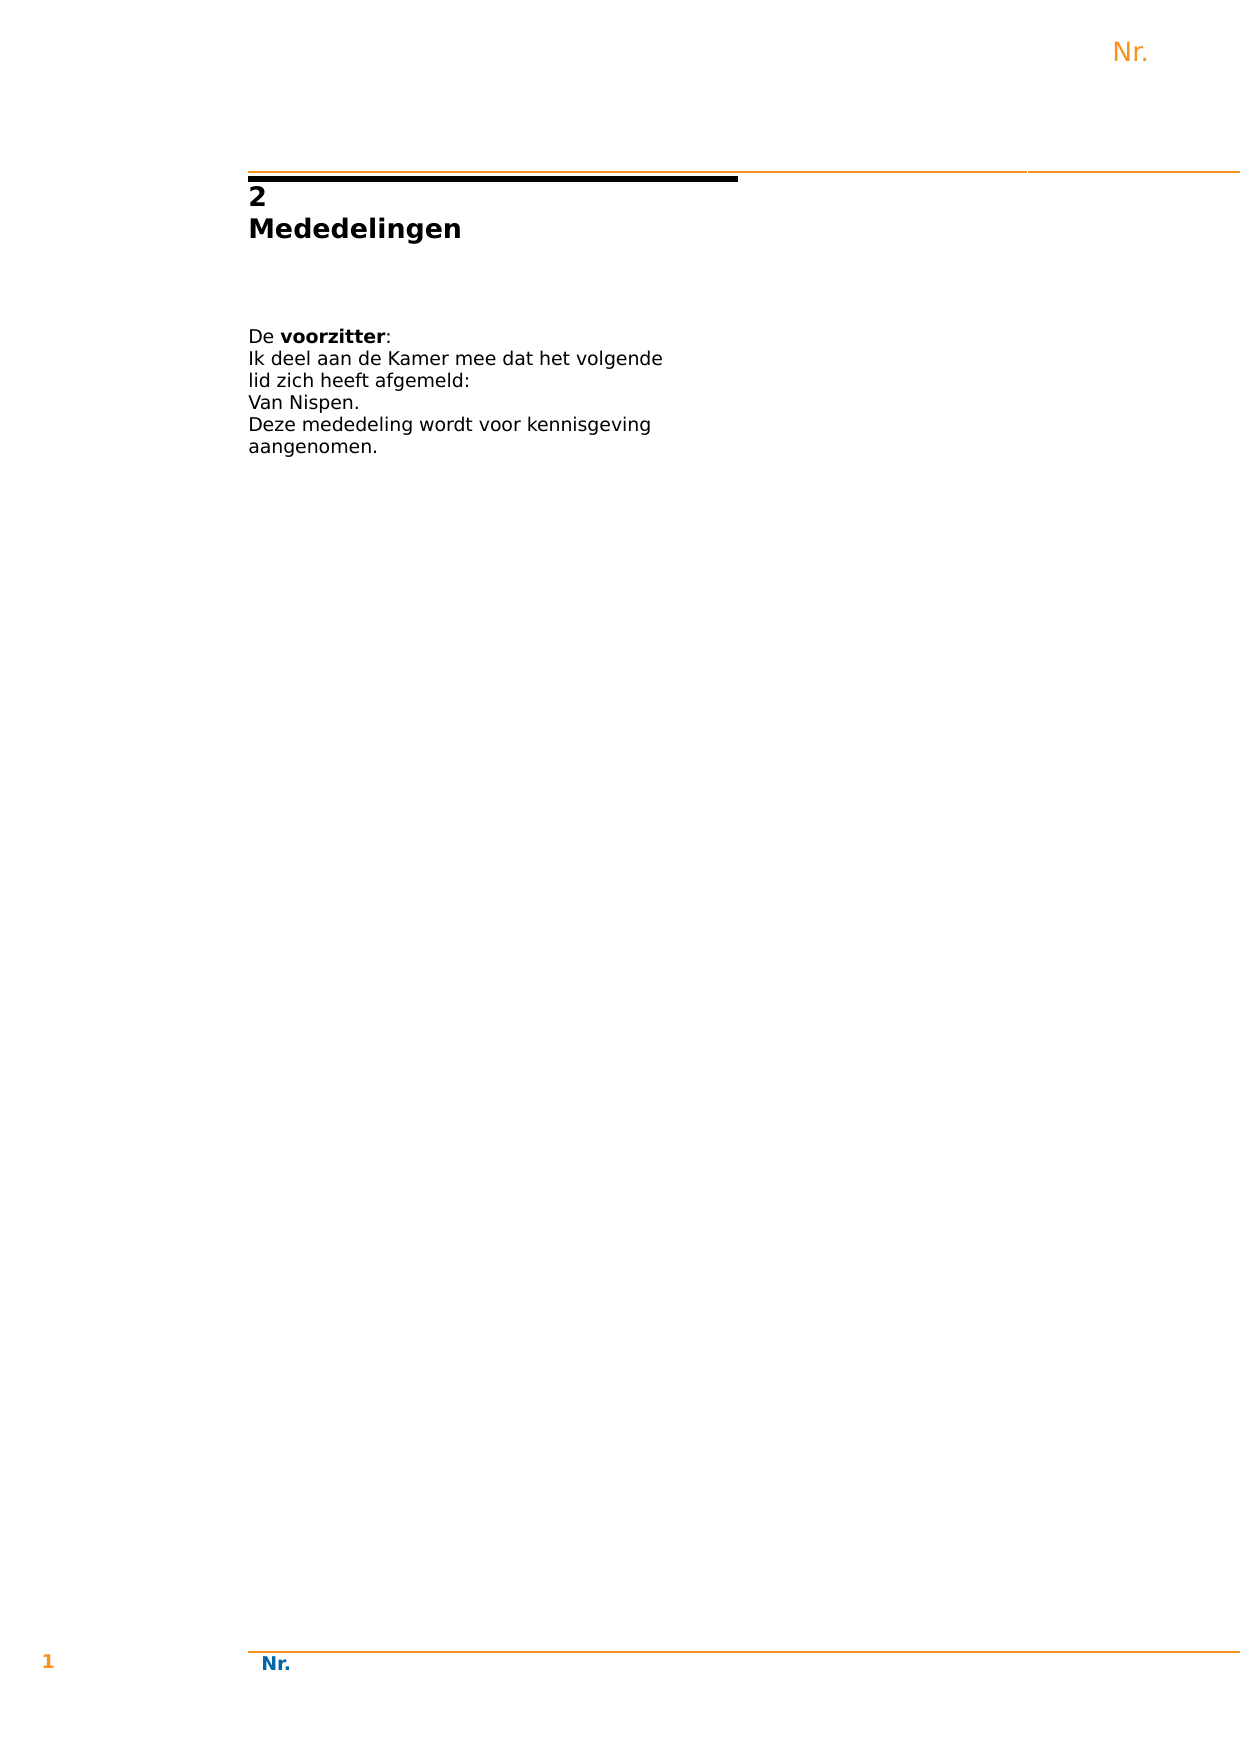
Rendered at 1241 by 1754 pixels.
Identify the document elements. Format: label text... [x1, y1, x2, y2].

title 2 Mededelingen [248, 182, 691, 244]
text Ik deel aan de Kamer mee dat het volgende lid zich heeft afgemeld: [248, 348, 691, 392]
text Van Nispen. [248, 392, 691, 414]
text Deze mededeling wordt voor kennisgeving aangenomen. [248, 414, 691, 458]
text De voorzitter: [248, 326, 691, 348]
